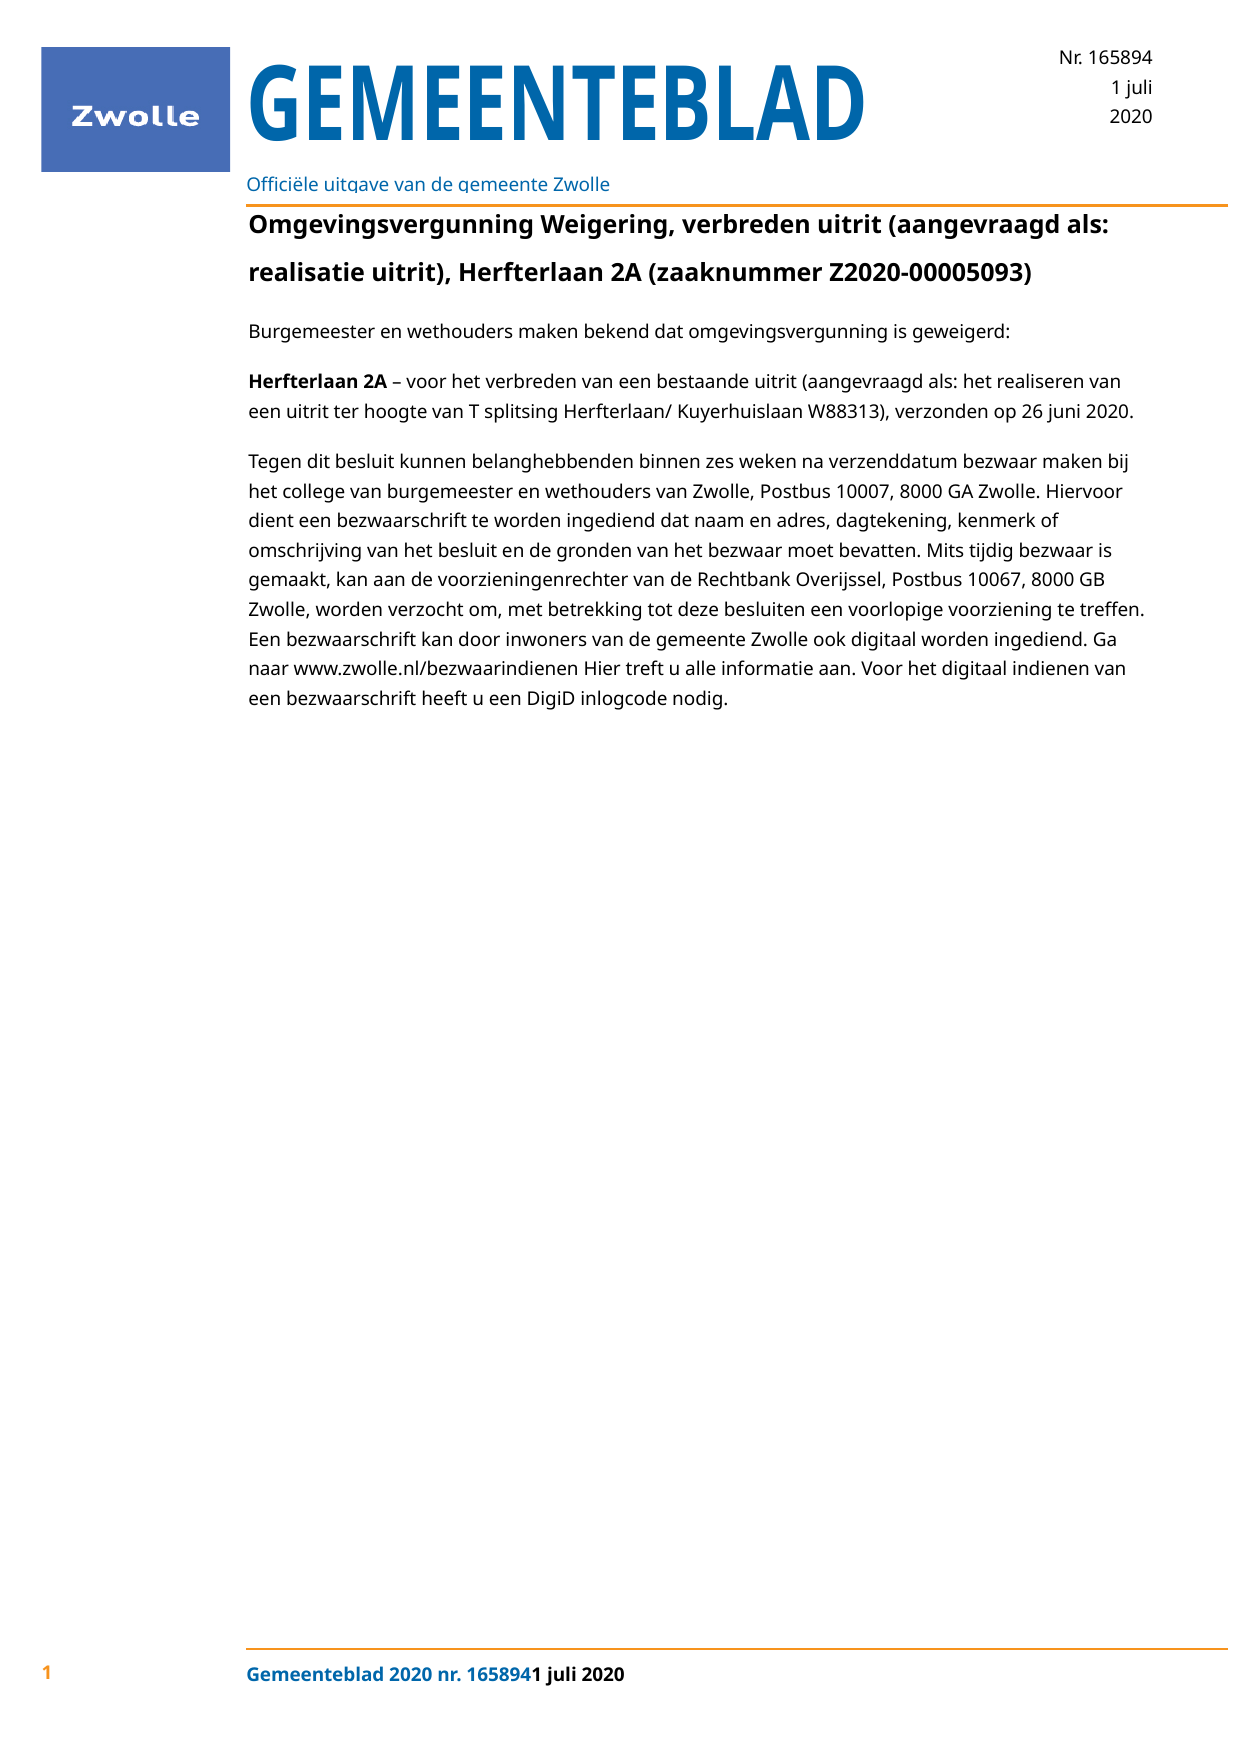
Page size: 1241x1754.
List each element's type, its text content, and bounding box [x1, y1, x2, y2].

text Herfterlaan 2A – voor het verbreden van een bestaande uitrit (aangevraagd als: het realiseren van een uitrit ter hoogte van T splitsing Herfterlaan/ Kuyerhuislaan W88313), verzonden op 26 juni 2020. [248, 368, 1152, 424]
text Tegen dit besluit kunnen belanghebbenden binnen zes weken na verzenddatum bezwaar maken bij het college van burgemeester en wethouders van Zwolle, Postbus 10007, 8000 GA Zwolle. Hiervoor dient een bezwaarschrift te worden ingediend dat naam en adres, dagtekening, kenmerk of omschrijving van het besluit en de gronden van het bezwaar moet bevatten. Mits tijdig bezwaar is gemaakt, kan aan de voorzieningenrechter van de Rechtbank Overijssel, Postbus 10067, 8000 GB Zwolle, worden verzocht om, met betrekking tot deze besluiten een voorlopige voorziening te treffen. Een bezwaarschrift kan door inwoners van de gemeente Zwolle ook digitaal worden ingediend. Ga naar www.zwolle.nl/bezwaarindienen Hier treft u alle informatie aan. Voor het digitaal indienen van een bezwaarschrift heeft u een DigiD inlogcode nodig. [248, 448, 1152, 711]
picture [41, 47, 231, 172]
text Omgevingsvergunning Weigering, verbreden uitrit (aangevraagd als: realisatie uitrit), Herfterlaan 2A (zaaknummer Z2020-00005093) [248, 207, 1152, 288]
text Burgemeester en wethouders maken bekend dat omgevingsvergunning is geweigerd: [248, 318, 1152, 344]
